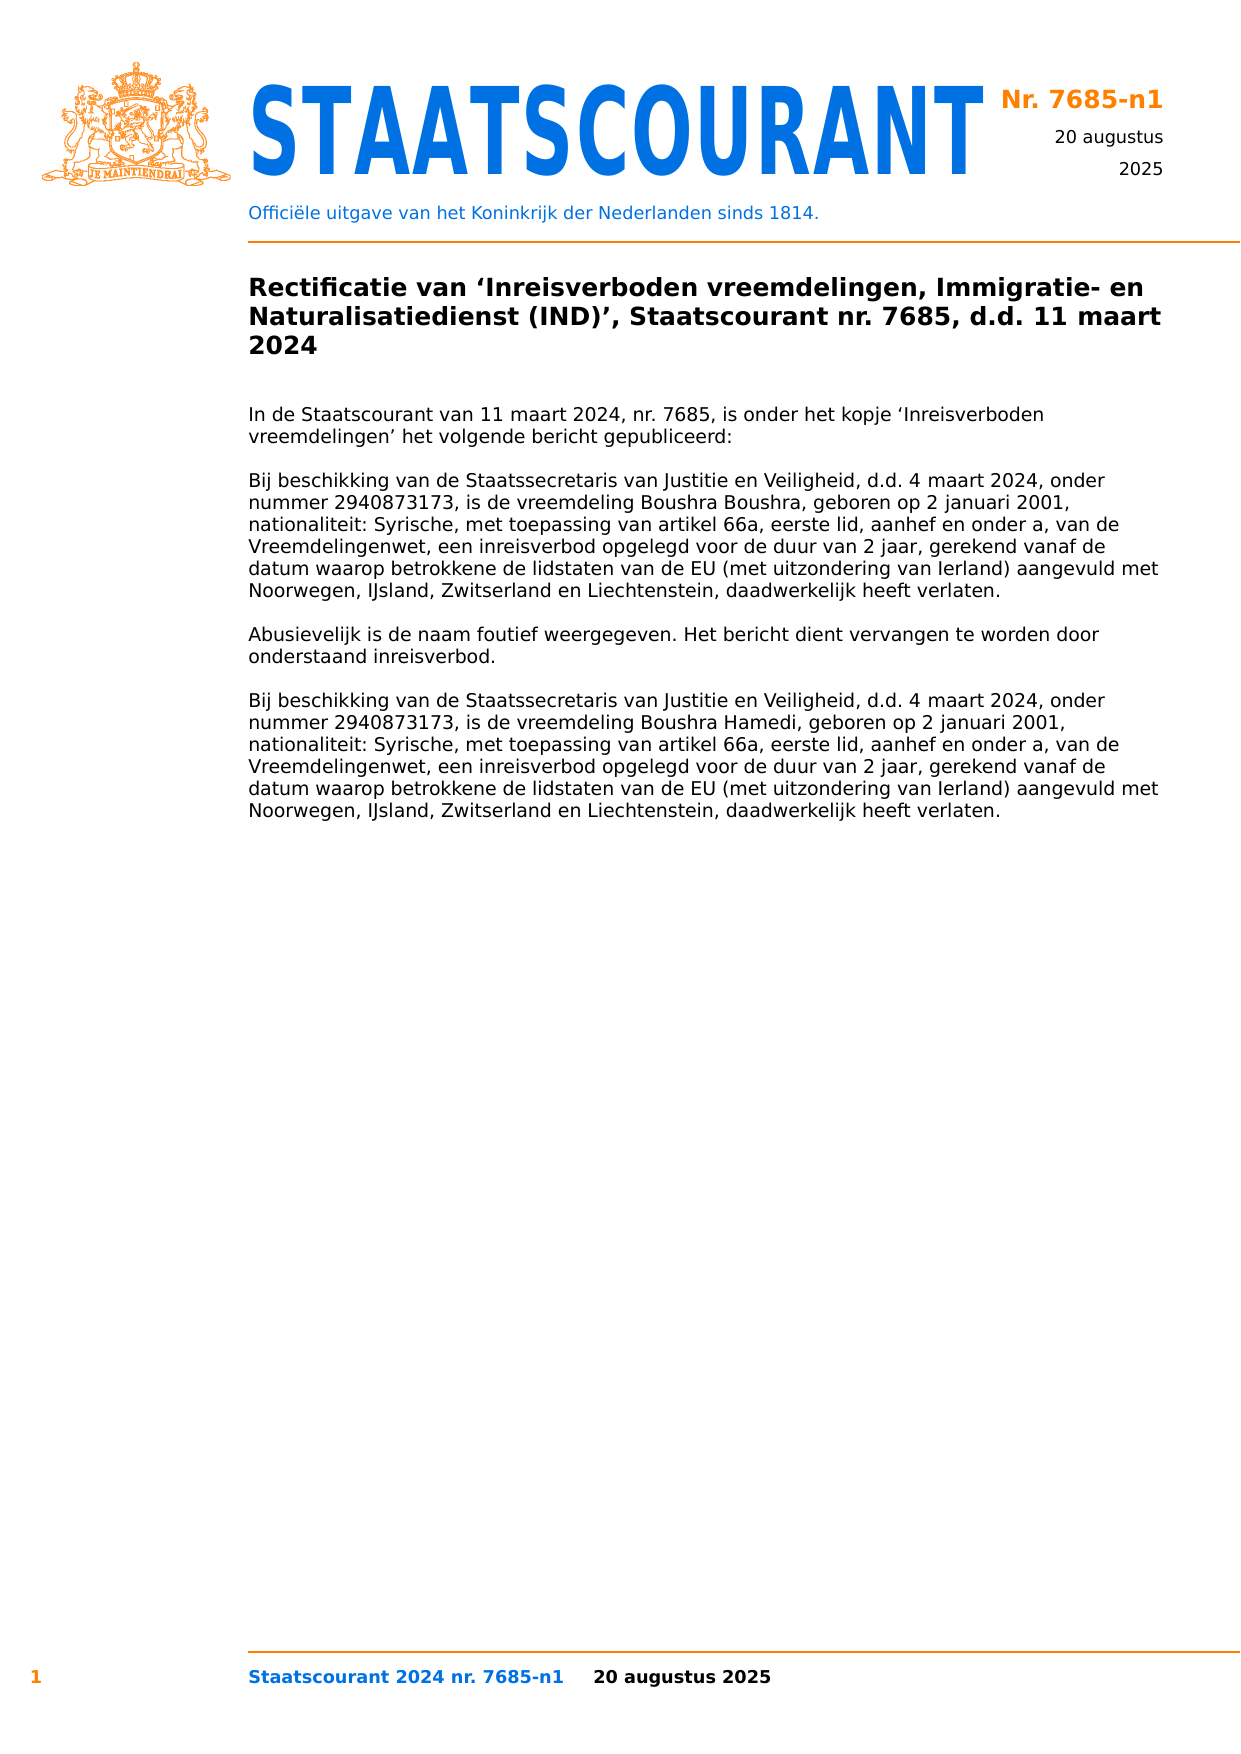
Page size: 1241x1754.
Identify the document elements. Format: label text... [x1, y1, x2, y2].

table_cell 20 augustus [998, 121, 1240, 153]
table_cell 2025 [998, 153, 1240, 203]
table_header Nr. 7685-n1 [998, 62, 1240, 121]
picture [41, 62, 231, 186]
table_cell Officiële uitgave van het Koninkrijk der Nederlanden sinds 1814. [248, 203, 1240, 241]
text Bij beschikking van de Staatssecretaris van Justitie en Veiligheid, d.d. 4 maart 2024, onder nummer 2940873173, is de vreemdeling Boushra Boushra, geboren op 2 januari 2001, nationaliteit: Syrische, met toepassing van artikel 66a, eerste lid, aanhef en onder a, van de Vreemdelingenwet, een inreisverbod opgelegd voor de duur van 2 jaar, gerekend vanaf de datum waarop betrokkene de lidstaten van de EU (met uitzondering van Ierland) aangevuld met Noorwegen, IJsland, Zwitserland en Liechtenstein, daadwerkelijk heeft verlaten. [248, 470, 1163, 602]
table_header [25, 62, 248, 241]
table_header STAATSCOURANT [248, 62, 998, 203]
text Bij beschikking van de Staatssecretaris van Justitie en Veiligheid, d.d. 4 maart 2024, onder nummer 2940873173, is de vreemdeling Boushra Hamedi, geboren op 2 januari 2001, nationaliteit: Syrische, met toepassing van artikel 66a, eerste lid, aanhef en onder a, van de Vreemdelingenwet, een inreisverbod opgelegd voor de duur van 2 jaar, gerekend vanaf de datum waarop betrokkene de lidstaten van de EU (met uitzondering van Ierland) aangevuld met Noorwegen, IJsland, Zwitserland en Liechtenstein, daadwerkelijk heeft verlaten. [248, 690, 1163, 822]
text In de Staatscourant van 11 maart 2024, nr. 7685, is onder het kopje ‘Inreisverboden vreemdelingen’ het volgende bericht gepubliceerd: [248, 404, 1163, 448]
subtitle Rectificatie van ‘Inreisverboden vreemdelingen, Immigratie- en Naturalisatiedienst (IND)’, Staatscourant nr. 7685, d.d. 11 maart 2024 [248, 273, 1163, 361]
text Abusievelijk is de naam foutief weergegeven. Het bericht dient vervangen te worden door onderstaand inreisverbod. [248, 624, 1163, 668]
